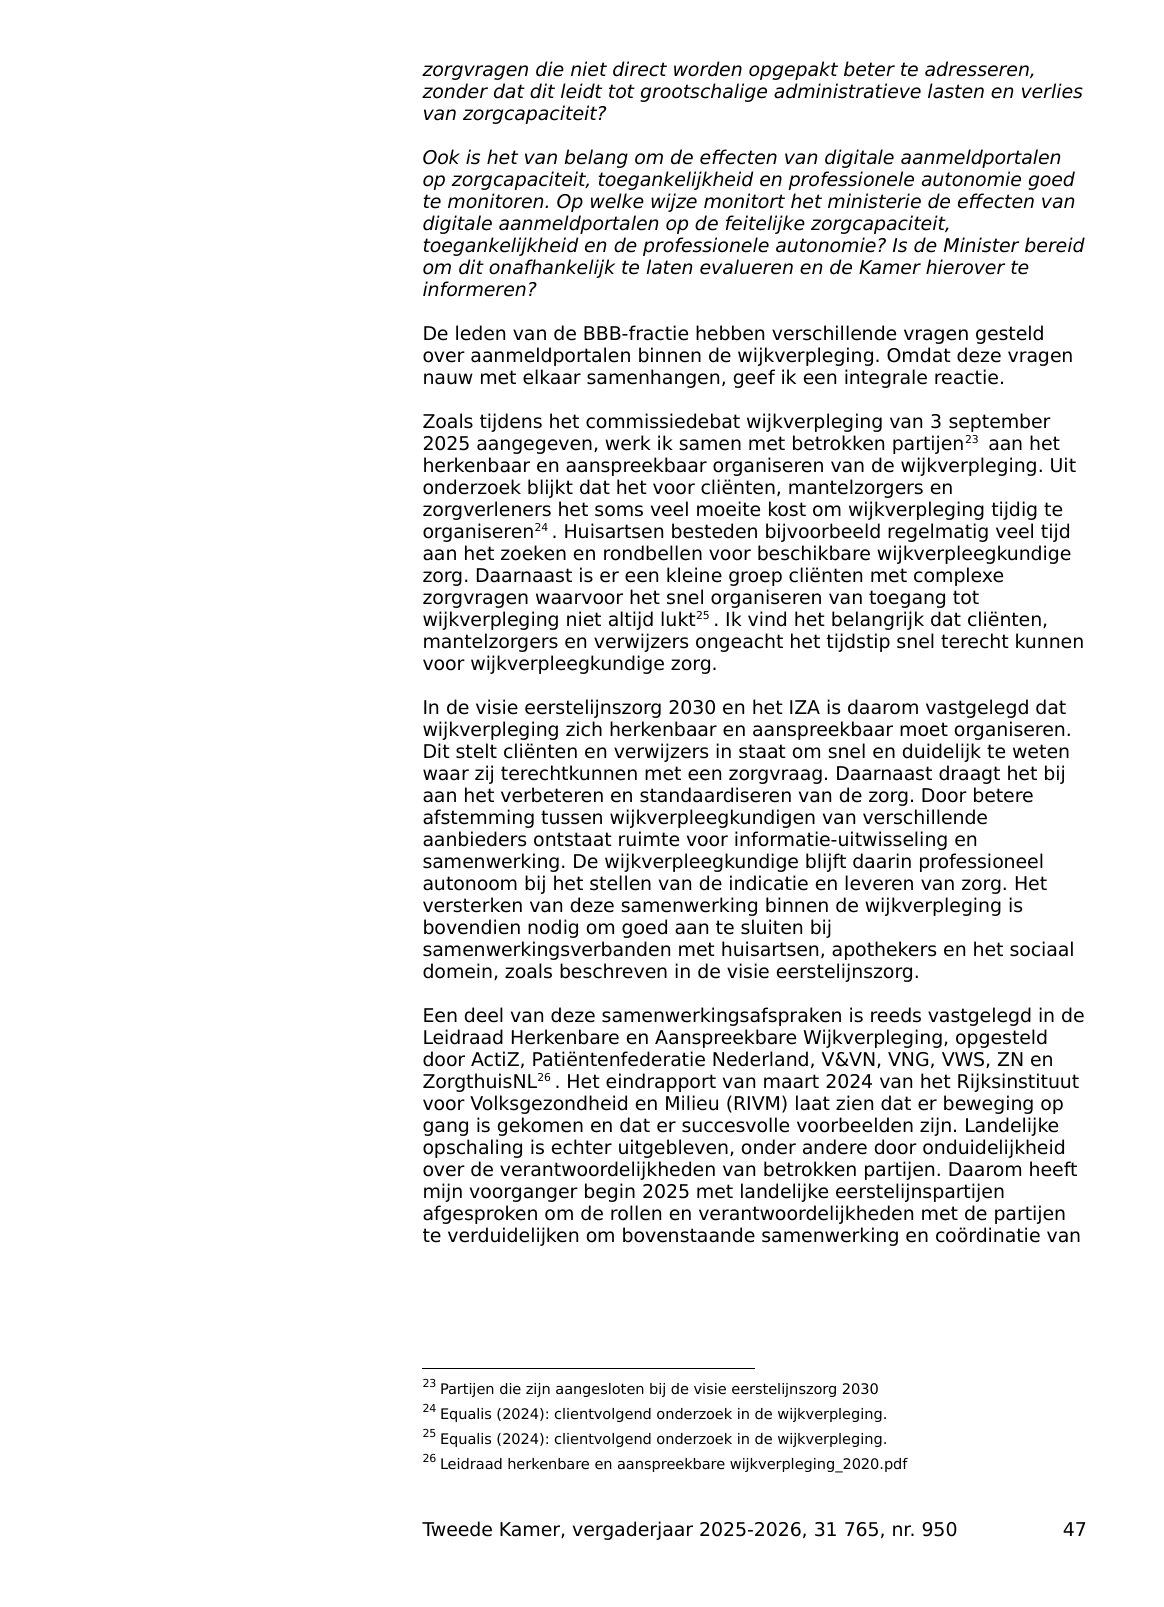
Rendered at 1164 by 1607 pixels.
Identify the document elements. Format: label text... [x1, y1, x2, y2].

text Equalis (2024): clientvolgend onderzoek in de wijkverpleging. [422, 1402, 1087, 1424]
text In de visie eerstelijnszorg 2030 en het IZA is daarom vastgelegd dat wijkverpleging zich herkenbaar en aanspreekbaar moet organiseren. Dit stelt cliënten en verwijzers in staat om snel en duidelijk te weten waar zij terechtkunnen met een zorgvraag. Daarnaast draagt het bij aan het verbeteren en standaardiseren van de zorg. Door betere afstemming tussen wijkverpleegkundigen van verschillende aanbieders ontstaat ruimte voor informatie-uitwisseling en samenwerking. De wijkverpleegkundige blijft daarin professioneel autonoom bij het stellen van de indicatie en leveren van zorg. Het versterken van deze samenwerking binnen de wijkverpleging is bovendien nodig om goed aan te sluiten bij samenwerkingsverbanden met huisartsen, apothekers en het sociaal domein, zoals beschreven in de visie eerstelijnszorg. [422, 697, 1087, 983]
text Leidraad herkenbare en aanspreekbare wijkverpleging_2020.pdf [422, 1452, 1087, 1474]
text zorgvragen die niet direct worden opgepakt beter te adresseren, zonder dat dit leidt tot grootschalige administratieve lasten en verlies van zorgcapaciteit? [422, 59, 1087, 125]
text Een deel van deze samenwerkingsafspraken is reeds vastgelegd in de Leidraad Herkenbare en Aanspreekbare Wijkverpleging, opgesteld door ActiZ, Patiëntenfederatie Nederland, V&VN, VNG, VWS, ZN en ZorgthuisNL. Het eindrapport van maart 2024 van het Rijksinstituut voor Volksgezondheid en Milieu (RIVM) laat zien dat er beweging op gang is gekomen en dat er succesvolle voorbeelden zijn. Landelijke opschaling is echter uitgebleven, onder andere door onduidelijkheid over de verantwoordelijkheden van betrokken partijen. Daarom heeft mijn voorganger begin 2025 met landelijke eerstelijnspartijen afgesproken om de rollen en verantwoordelijkheden met de partijen te verduidelijken om bovenstaande samenwerking en coördinatie van [422, 1005, 1087, 1291]
text Partijen die zijn aangesloten bij de visie eerstelijnszorg 2030 [422, 1377, 1087, 1399]
text Zoals tijdens het commissiedebat wijkverpleging van 3 september 2025 aangegeven, werk ik samen met betrokken partijen aan het herkenbaar en aanspreekbaar organiseren van de wijkverpleging. Uit onderzoek blijkt dat het voor cliënten, mantelzorgers en zorgverleners het soms veel moeite kost om wijkverpleging tijdig te organiseren. Huisartsen besteden bijvoorbeeld regelmatig veel tijd aan het zoeken en rondbellen voor beschikbare wijkverpleegkundige zorg. Daarnaast is er een kleine groep cliënten met complexe zorgvragen waarvoor het snel organiseren van toegang tot wijkverpleging niet altijd lukt. Ik vind het belangrijk dat cliënten, mantelzorgers en verwijzers ongeacht het tijdstip snel terecht kunnen voor wijkverpleegkundige zorg. [422, 411, 1087, 675]
text Equalis (2024): clientvolgend onderzoek in de wijkverpleging. [422, 1427, 1087, 1449]
text De leden van de BBB-fractie hebben verschillende vragen gesteld over aanmeldportalen binnen de wijkverpleging. Omdat deze vragen nauw met elkaar samenhangen, geef ik een integrale reactie. [422, 323, 1087, 389]
text Ook is het van belang om de effecten van digitale aanmeldportalen op zorgcapaciteit, toegankelijkheid en professionele autonomie goed te monitoren. Op welke wijze monitort het ministerie de effecten van digitale aanmeldportalen op de feitelijke zorgcapaciteit, toegankelijkheid en de professionele autonomie? Is de Minister bereid om dit onafhankelijk te laten evalueren en de Kamer hierover te informeren? [422, 147, 1087, 301]
